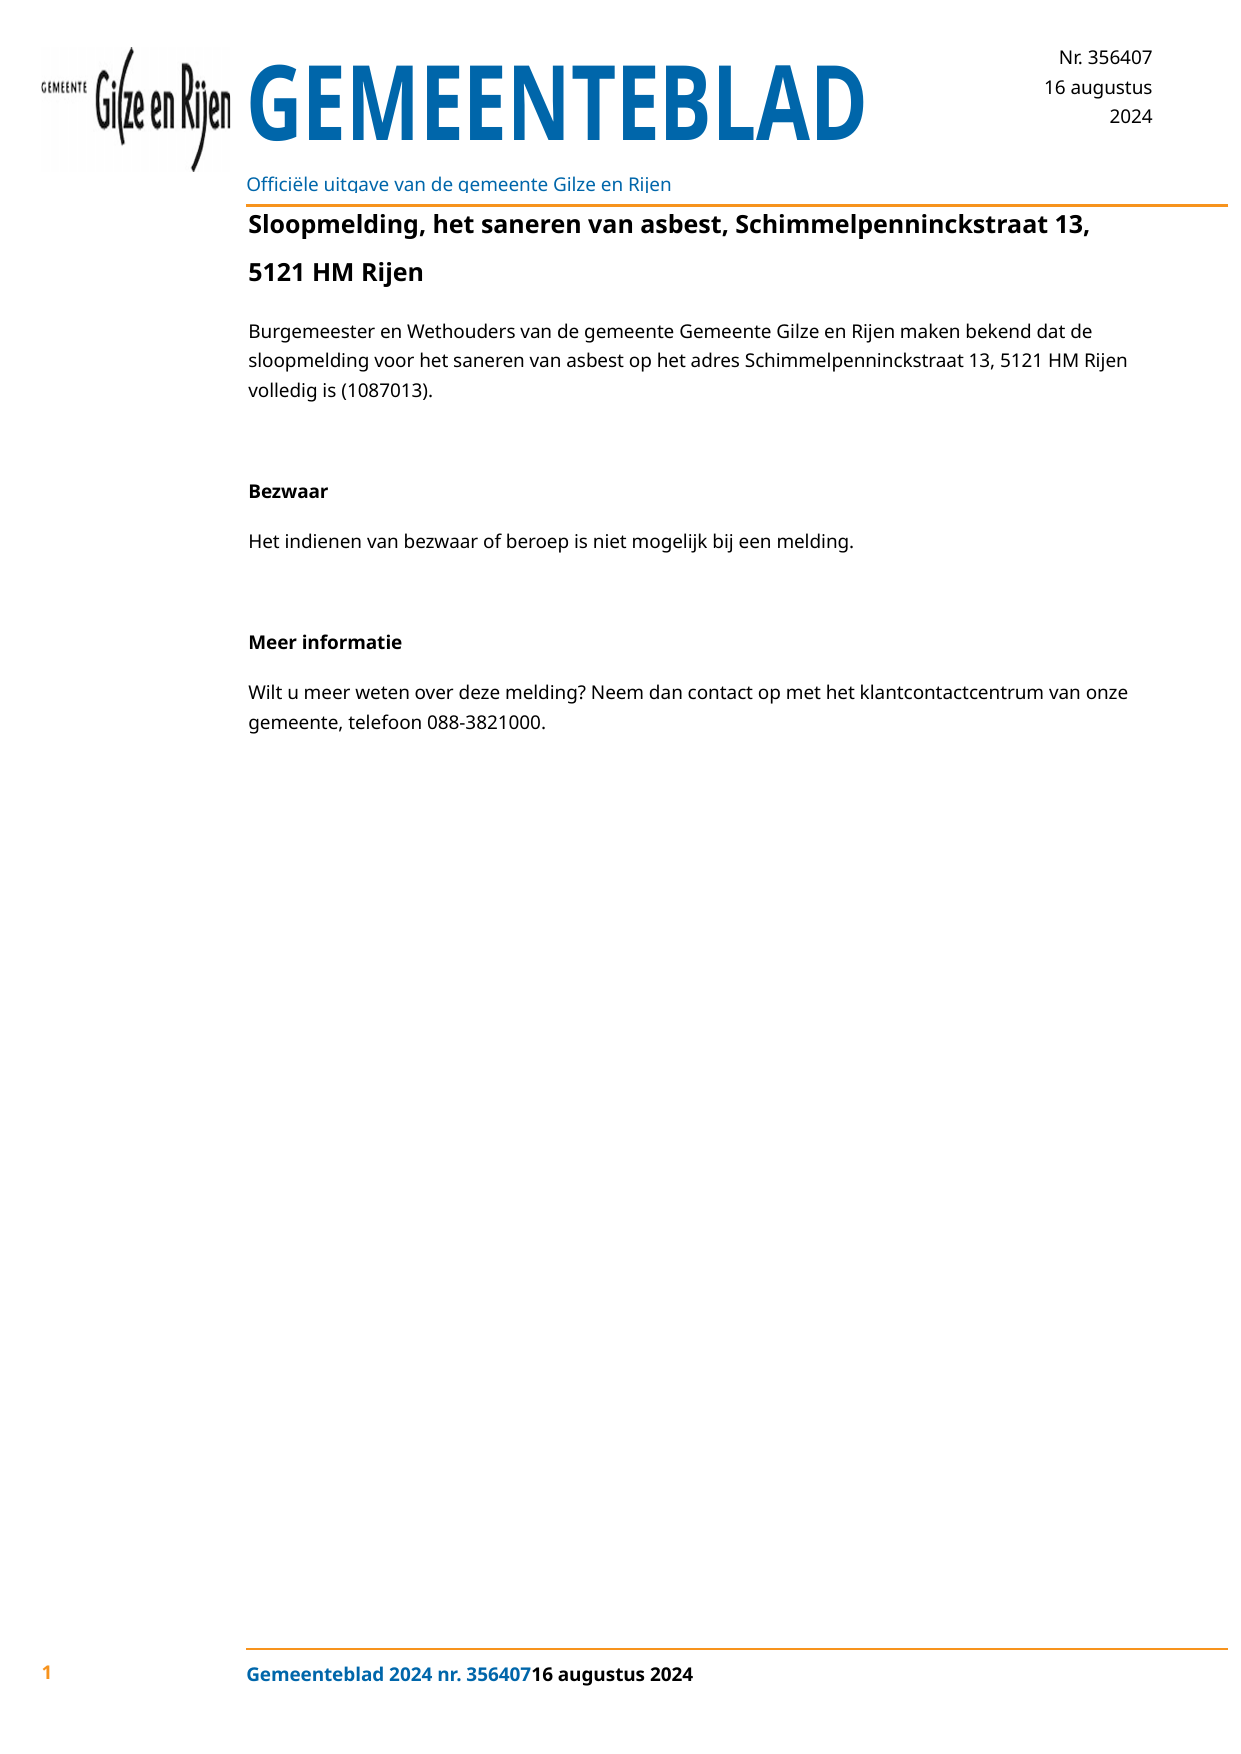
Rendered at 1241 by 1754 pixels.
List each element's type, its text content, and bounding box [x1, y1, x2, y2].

text Meer informatie [248, 629, 1152, 655]
text Sloopmelding, het saneren van asbest, Schimmelpenninckstraat 13, 5121 HM Rijen [248, 207, 1152, 288]
text Bezwaar [248, 478, 1152, 504]
text Wilt u meer weten over deze melding? Neem dan contact op met het klantcontactcentrum van onze gemeente, telefoon 088-3821000. [248, 679, 1152, 735]
text Burgemeester en Wethouders van de gemeente Gemeente Gilze en Rijen maken bekend dat de sloopmelding voor het saneren van asbest op het adres Schimmelpenninckstraat 13, 5121 HM Rijen volledig is (1087013). [248, 318, 1152, 403]
text Het indienen van bezwaar of beroep is niet mogelijk bij een melding. [248, 528, 1152, 554]
picture [41, 47, 231, 172]
